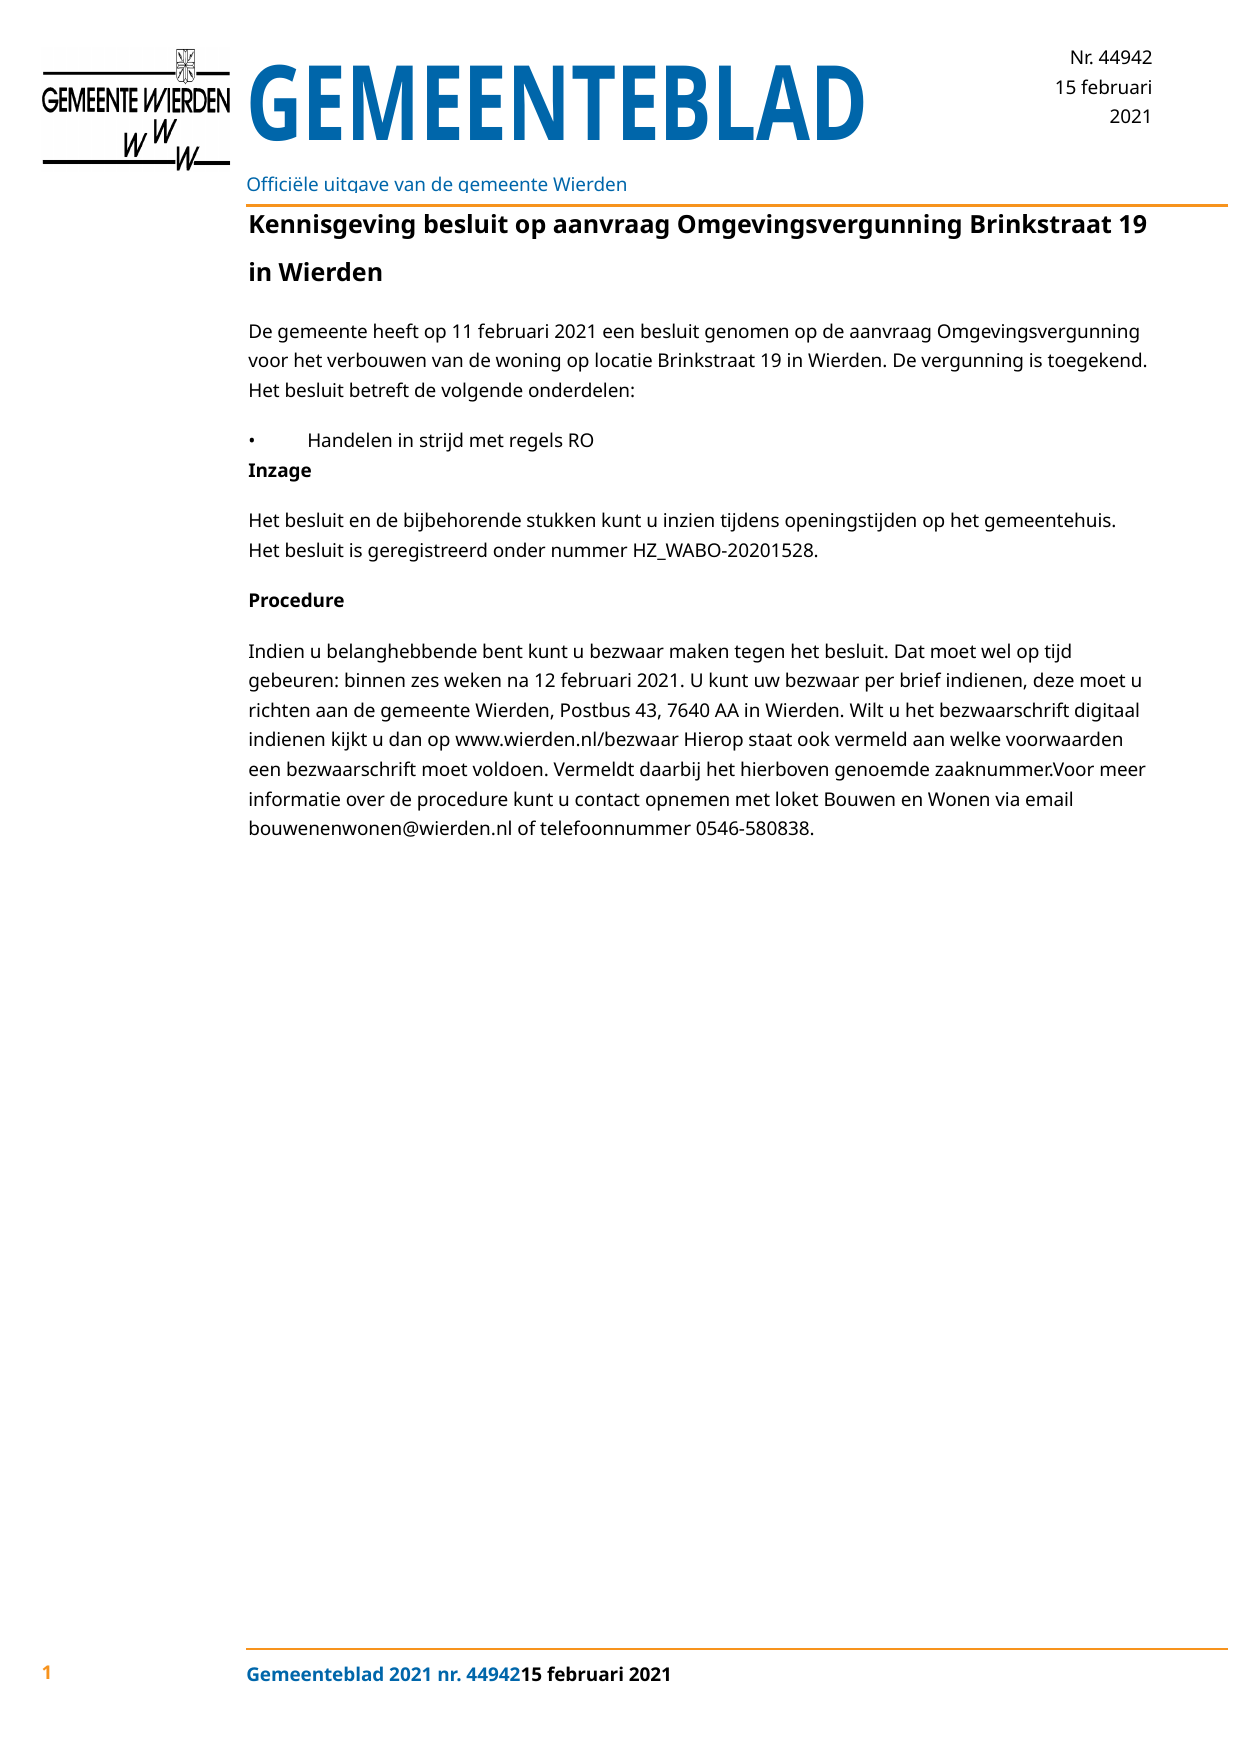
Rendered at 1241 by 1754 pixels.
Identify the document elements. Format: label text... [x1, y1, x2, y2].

text Procedure [248, 587, 1152, 613]
text Indien u belanghebbende bent kunt u bezwaar maken tegen het besluit. Dat moet wel op tijd gebeuren: binnen zes weken na 12 februari 2021. U kunt uw bezwaar per brief indienen, deze moet u richten aan de gemeente Wierden, Postbus 43, 7640 AA in Wierden. Wilt u het bezwaarschrift digitaal indienen kijkt u dan op www.wierden.nl/bezwaar Hierop staat ook vermeld aan welke voorwaarden een bezwaarschrift moet voldoen. Vermeldt daarbij het hierboven genoemde zaaknummer.Voor meer informatie over de procedure kunt u contact opnemen met loket Bouwen en Wonen via email bouwenenwonen@wierden.nl of telefoonnummer 0546-580838. [248, 638, 1152, 841]
picture [41, 47, 231, 172]
text Het besluit en de bijbehorende stukken kunt u inzien tijdens openingstijden op het gemeentehuis. Het besluit is geregistreerd onder nummer HZ_WABO-20201528. [248, 507, 1152, 563]
text Kennisgeving besluit op aanvraag Omgevingsvergunning Brinkstraat 19 in Wierden [248, 207, 1152, 288]
text De gemeente heeft op 11 februari 2021 een besluit genomen op de aanvraag Omgevingsvergunning voor het verbouwen van de woning op locatie Brinkstraat 19 in Wierden. De vergunning is toegekend. Het besluit betreft de volgende onderdelen: [248, 318, 1152, 403]
list Handelen in strijd met regels RO [248, 427, 1152, 453]
text Inzage [248, 457, 1152, 483]
